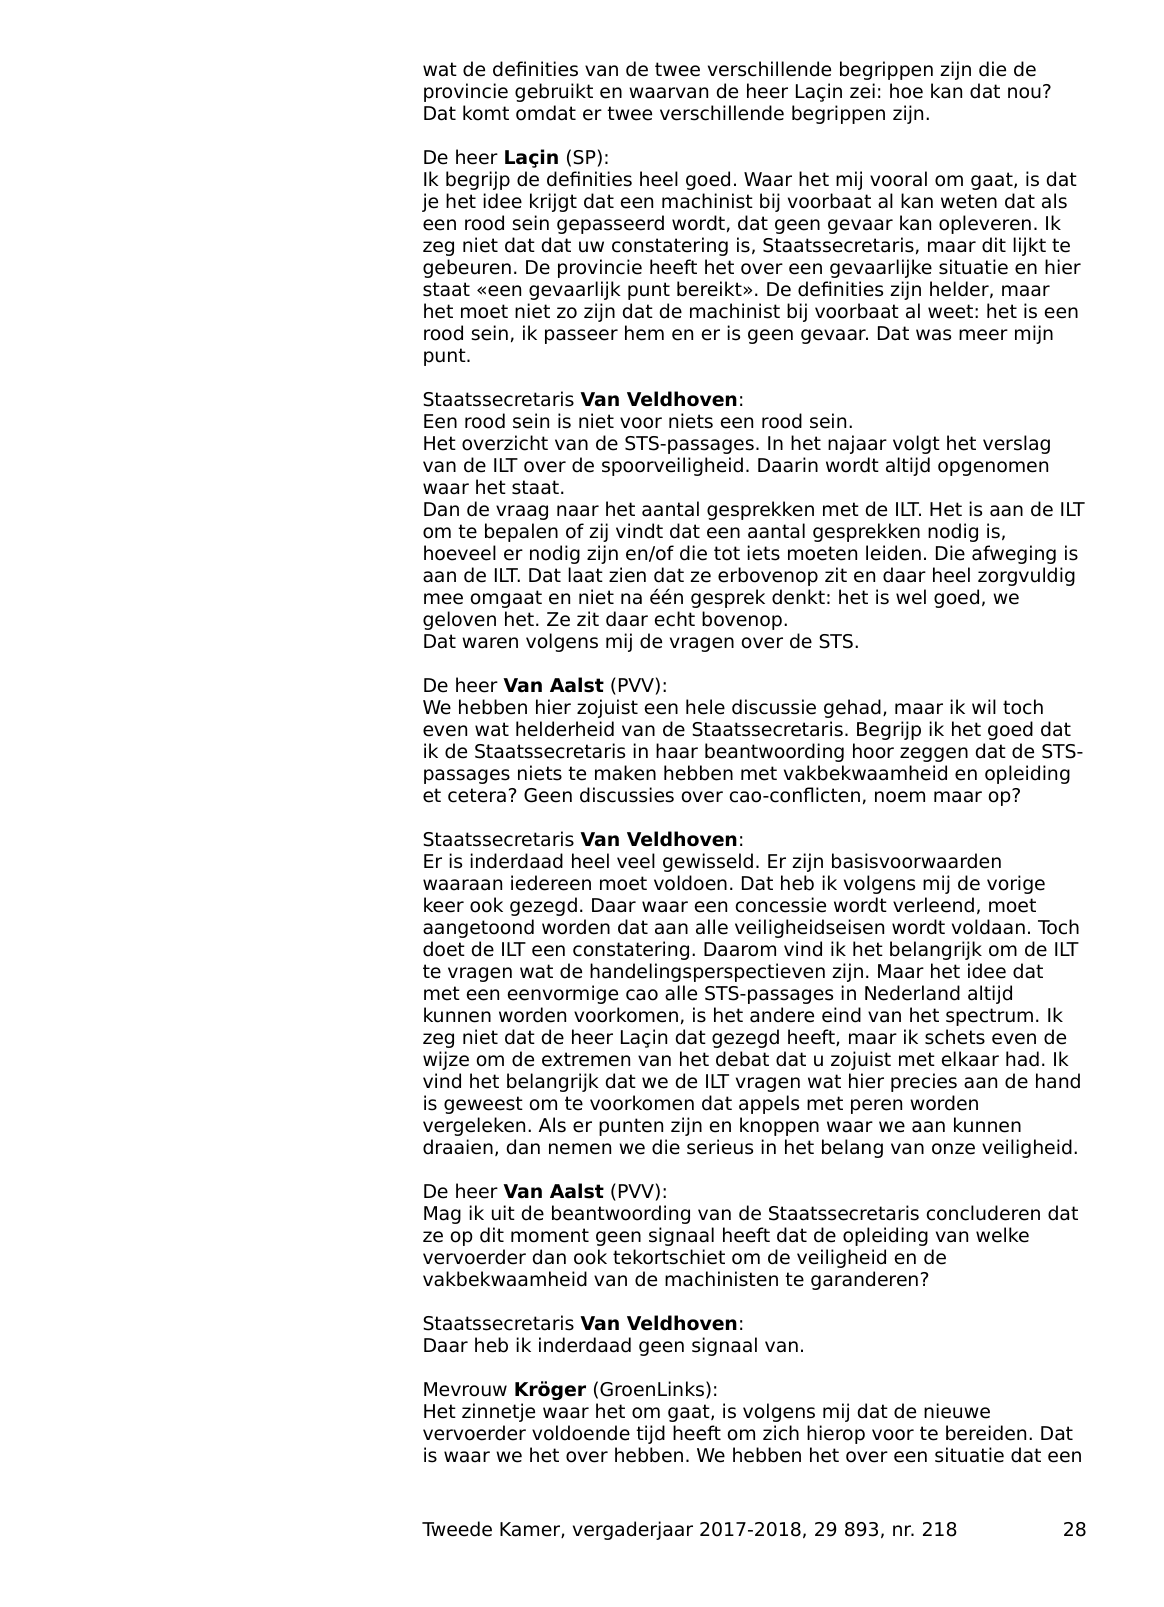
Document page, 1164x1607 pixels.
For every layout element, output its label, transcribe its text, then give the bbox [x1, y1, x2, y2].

text Het overzicht van de STS-passages. In het najaar volgt het verslag van de ILT over de spoorveiligheid. Daarin wordt altijd opgenomen waar het staat. [422, 433, 1087, 499]
text Er is inderdaad heel veel gewisseld. Er zijn basisvoorwaarden waaraan iedereen moet voldoen. Dat heb ik volgens mij de vorige keer ook gezegd. Daar waar een concessie wordt verleend, moet aangetoond worden dat aan alle veiligheidseisen wordt voldaan. Toch doet de ILT een constatering. Daarom vind ik het belangrijk om de ILT te vragen wat de handelingsperspectieven zijn. Maar het idee dat met een eenvormige cao alle STS-passages in Nederland altijd kunnen worden voorkomen, is het andere eind van het spectrum. Ik zeg niet dat de heer Laçin dat gezegd heeft, maar ik schets even de wijze om de extremen van het debat dat u zojuist met elkaar had. Ik vind het belangrijk dat we de ILT vragen wat hier precies aan de hand is geweest om te voorkomen dat appels met peren worden vergeleken. Als er punten zijn en knoppen waar we aan kunnen draaien, dan nemen we die serieus in het belang van onze veiligheid. [422, 851, 1087, 1159]
text wat de definities van de twee verschillende begrippen zijn die de provincie gebruikt en waarvan de heer Laçin zei: hoe kan dat nou? Dat komt omdat er twee verschillende begrippen zijn. [422, 59, 1087, 125]
text Een rood sein is niet voor niets een rood sein. [422, 411, 1087, 433]
text Mevrouw Kröger (GroenLinks): [422, 1379, 1087, 1401]
text Staatssecretaris Van Veldhoven: [422, 829, 1087, 851]
text Daar heb ik inderdaad geen signaal van. [422, 1335, 1087, 1357]
text Staatssecretaris Van Veldhoven: [422, 1313, 1087, 1335]
text De heer Laçin (SP): [422, 147, 1087, 169]
text De heer Van Aalst (PVV): [422, 1181, 1087, 1203]
text Mag ik uit de beantwoording van de Staatssecretaris concluderen dat ze op dit moment geen signaal heeft dat de opleiding van welke vervoerder dan ook tekortschiet om de veiligheid en de vakbekwaamheid van de machinisten te garanderen? [422, 1203, 1087, 1291]
text Dan de vraag naar het aantal gesprekken met de ILT. Het is aan de ILT om te bepalen of zij vindt dat een aantal gesprekken nodig is, hoeveel er nodig zijn en/of die tot iets moeten leiden. Die afweging is aan de ILT. Dat laat zien dat ze erbovenop zit en daar heel zorgvuldig mee omgaat en niet na één gesprek denkt: het is wel goed, we geloven het. Ze zit daar echt bovenop. [422, 499, 1087, 631]
text We hebben hier zojuist een hele discussie gehad, maar ik wil toch even wat helderheid van de Staatssecretaris. Begrijp ik het goed dat ik de Staatssecretaris in haar beantwoording hoor zeggen dat de STS-passages niets te maken hebben met vakbekwaamheid en opleiding et cetera? Geen discussies over cao-conflicten, noem maar op? [422, 697, 1087, 807]
text Ik begrijp de definities heel goed. Waar het mij vooral om gaat, is dat je het idee krijgt dat een machinist bij voorbaat al kan weten dat als een rood sein gepasseerd wordt, dat geen gevaar kan opleveren. Ik zeg niet dat dat uw constatering is, Staatssecretaris, maar dit lijkt te gebeuren. De provincie heeft het over een gevaarlijke situatie en hier staat «een gevaarlijk punt bereikt». De definities zijn helder, maar het moet niet zo zijn dat de machinist bij voorbaat al weet: het is een rood sein, ik passeer hem en er is geen gevaar. Dat was meer mijn punt. [422, 169, 1087, 367]
text Dat waren volgens mij de vragen over de STS. [422, 631, 1087, 653]
text Het zinnetje waar het om gaat, is volgens mij dat de nieuwe vervoerder voldoende tijd heeft om zich hierop voor te bereiden. Dat is waar we het over hebben. We hebben het over een situatie dat een [422, 1401, 1087, 1467]
text De heer Van Aalst (PVV): [422, 675, 1087, 697]
text Staatssecretaris Van Veldhoven: [422, 389, 1087, 411]
